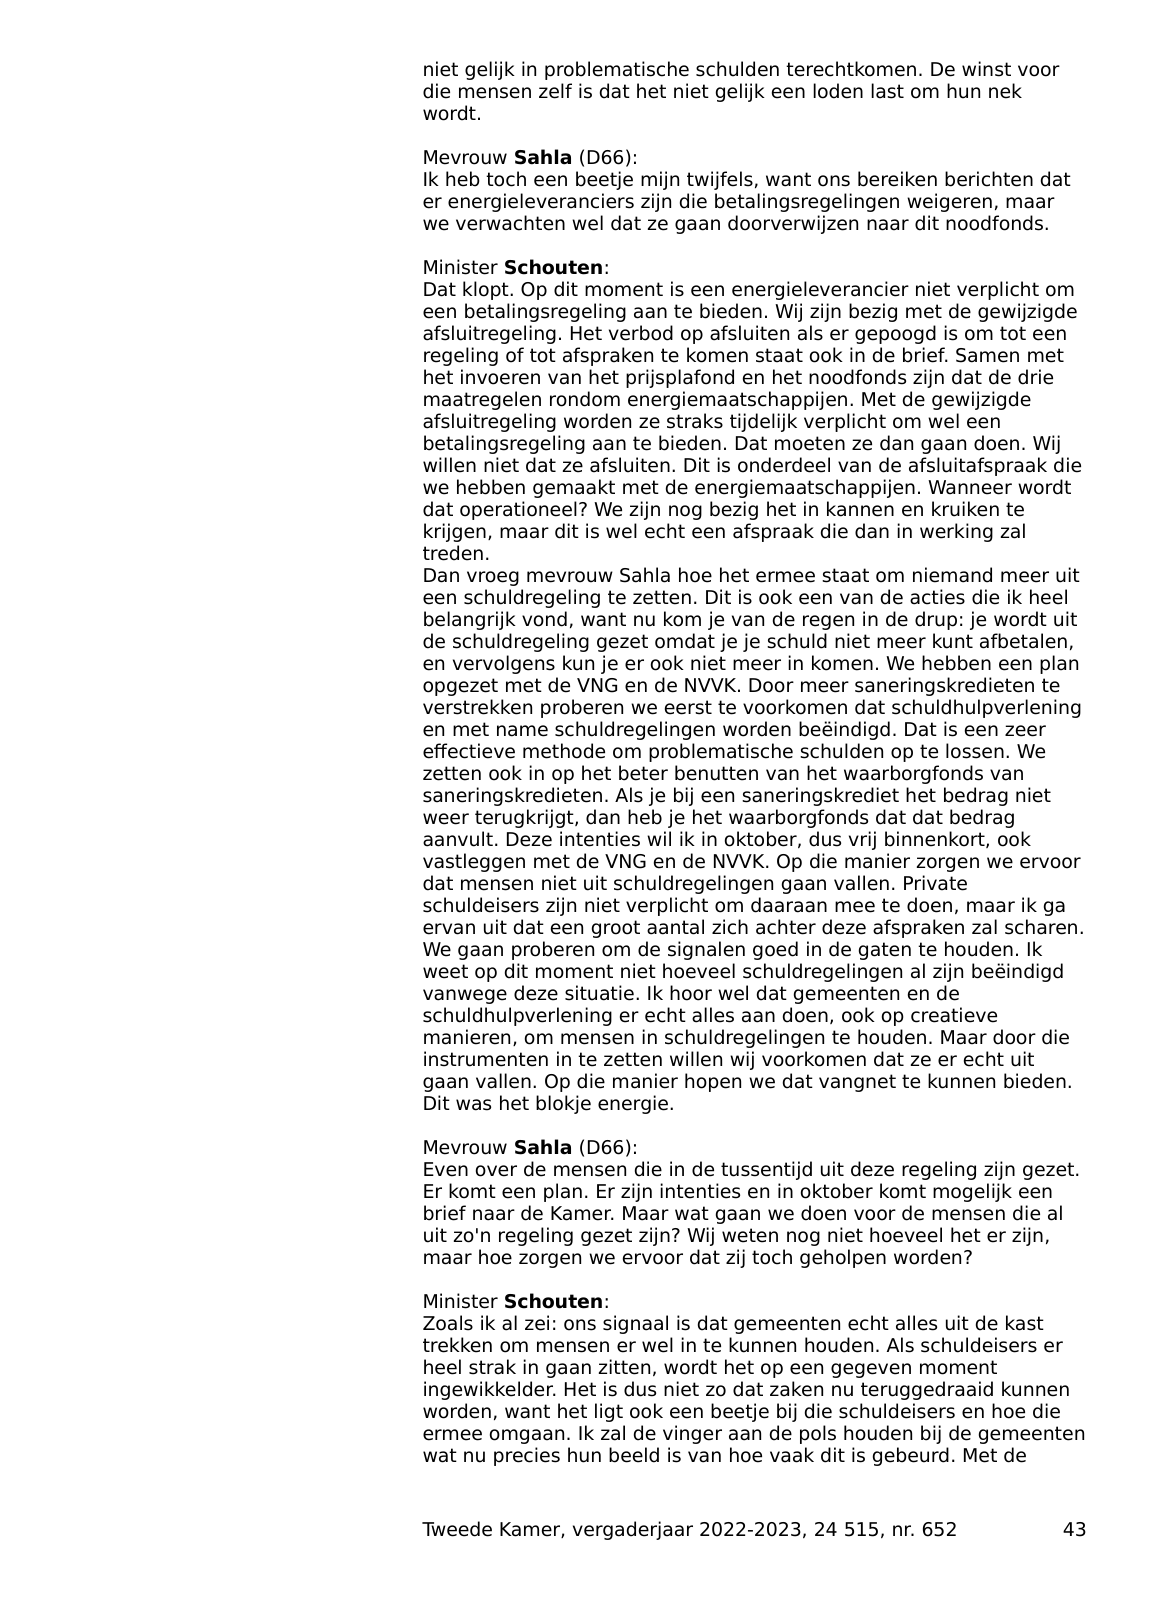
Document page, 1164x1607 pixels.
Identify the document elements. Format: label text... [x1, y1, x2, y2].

text niet gelijk in problematische schulden terechtkomen. De winst voor die mensen zelf is dat het niet gelijk een loden last om hun nek wordt. [422, 59, 1087, 125]
text Dat klopt. Op dit moment is een energieleverancier niet verplicht om een betalingsregeling aan te bieden. Wij zijn bezig met de gewijzigde afsluitregeling. Het verbod op afsluiten als er gepoogd is om tot een regeling of tot afspraken te komen staat ook in de brief. Samen met het invoeren van het prijsplafond en het noodfonds zijn dat de drie maatregelen rondom energiemaatschappijen. Met de gewijzigde afsluitregeling worden ze straks tijdelijk verplicht om wel een betalingsregeling aan te bieden. Dat moeten ze dan gaan doen. Wij willen niet dat ze afsluiten. Dit is onderdeel van de afsluitafspraak die we hebben gemaakt met de energiemaatschappijen. Wanneer wordt dat operationeel? We zijn nog bezig het in kannen en kruiken te krijgen, maar dit is wel echt een afspraak die dan in werking zal treden. [422, 279, 1087, 565]
text Dan vroeg mevrouw Sahla hoe het ermee staat om niemand meer uit een schuldregeling te zetten. Dit is ook een van de acties die ik heel belangrijk vond, want nu kom je van de regen in de drup: je wordt uit de schuldregeling gezet omdat je je schuld niet meer kunt afbetalen, en vervolgens kun je er ook niet meer in komen. We hebben een plan opgezet met de VNG en de NVVK. Door meer saneringskredieten te verstrekken proberen we eerst te voorkomen dat schuldhulpverlening en met name schuldregelingen worden beëindigd. Dat is een zeer effectieve methode om problematische schulden op te lossen. We zetten ook in op het beter benutten van het waarborgfonds van saneringskredieten. Als je bij een saneringskrediet het bedrag niet weer terugkrijgt, dan heb je het waarborgfonds dat dat bedrag aanvult. Deze intenties wil ik in oktober, dus vrij binnenkort, ook vastleggen met de VNG en de NVVK. Op die manier zorgen we ervoor dat mensen niet uit schuldregelingen gaan vallen. Private schuldeisers zijn niet verplicht om daaraan mee te doen, maar ik ga ervan uit dat een groot aantal zich achter deze afspraken zal scharen. We gaan proberen om de signalen goed in de gaten te houden. Ik weet op dit moment niet hoeveel schuldregelingen al zijn beëindigd vanwege deze situatie. Ik hoor wel dat gemeenten en de schuldhulpverlening er echt alles aan doen, ook op creatieve manieren, om mensen in schuldregelingen te houden. Maar door die instrumenten in te zetten willen wij voorkomen dat ze er echt uit gaan vallen. Op die manier hopen we dat vangnet te kunnen bieden. [422, 565, 1087, 1092]
text Even over de mensen die in de tussentijd uit deze regeling zijn gezet. Er komt een plan. Er zijn intenties en in oktober komt mogelijk een brief naar de Kamer. Maar wat gaan we doen voor de mensen die al uit zo'n regeling gezet zijn? Wij weten nog niet hoeveel het er zijn, maar hoe zorgen we ervoor dat zij toch geholpen worden? [422, 1159, 1087, 1268]
text Zoals ik al zei: ons signaal is dat gemeenten echt alles uit de kast trekken om mensen er wel in te kunnen houden. Als schuldeisers er heel strak in gaan zitten, wordt het op een gegeven moment ingewikkelder. Het is dus niet zo dat zaken nu teruggedraaid kunnen worden, want het ligt ook een beetje bij die schuldeisers en hoe die ermee omgaan. Ik zal de vinger aan de pols houden bij de gemeenten wat nu precies hun beeld is van hoe vaak dit is gebeurd. Met de [422, 1313, 1087, 1467]
text Ik heb toch een beetje mijn twijfels, want ons bereiken berichten dat er energieleveranciers zijn die betalingsregelingen weigeren, maar we verwachten wel dat ze gaan doorverwijzen naar dit noodfonds. [422, 169, 1087, 235]
text Minister Schouten: [422, 1291, 1087, 1313]
text Minister Schouten: [422, 257, 1087, 279]
text Dit was het blokje energie. [422, 1092, 1087, 1114]
text Mevrouw Sahla (D66): [422, 1137, 1087, 1159]
text Mevrouw Sahla (D66): [422, 147, 1087, 169]
